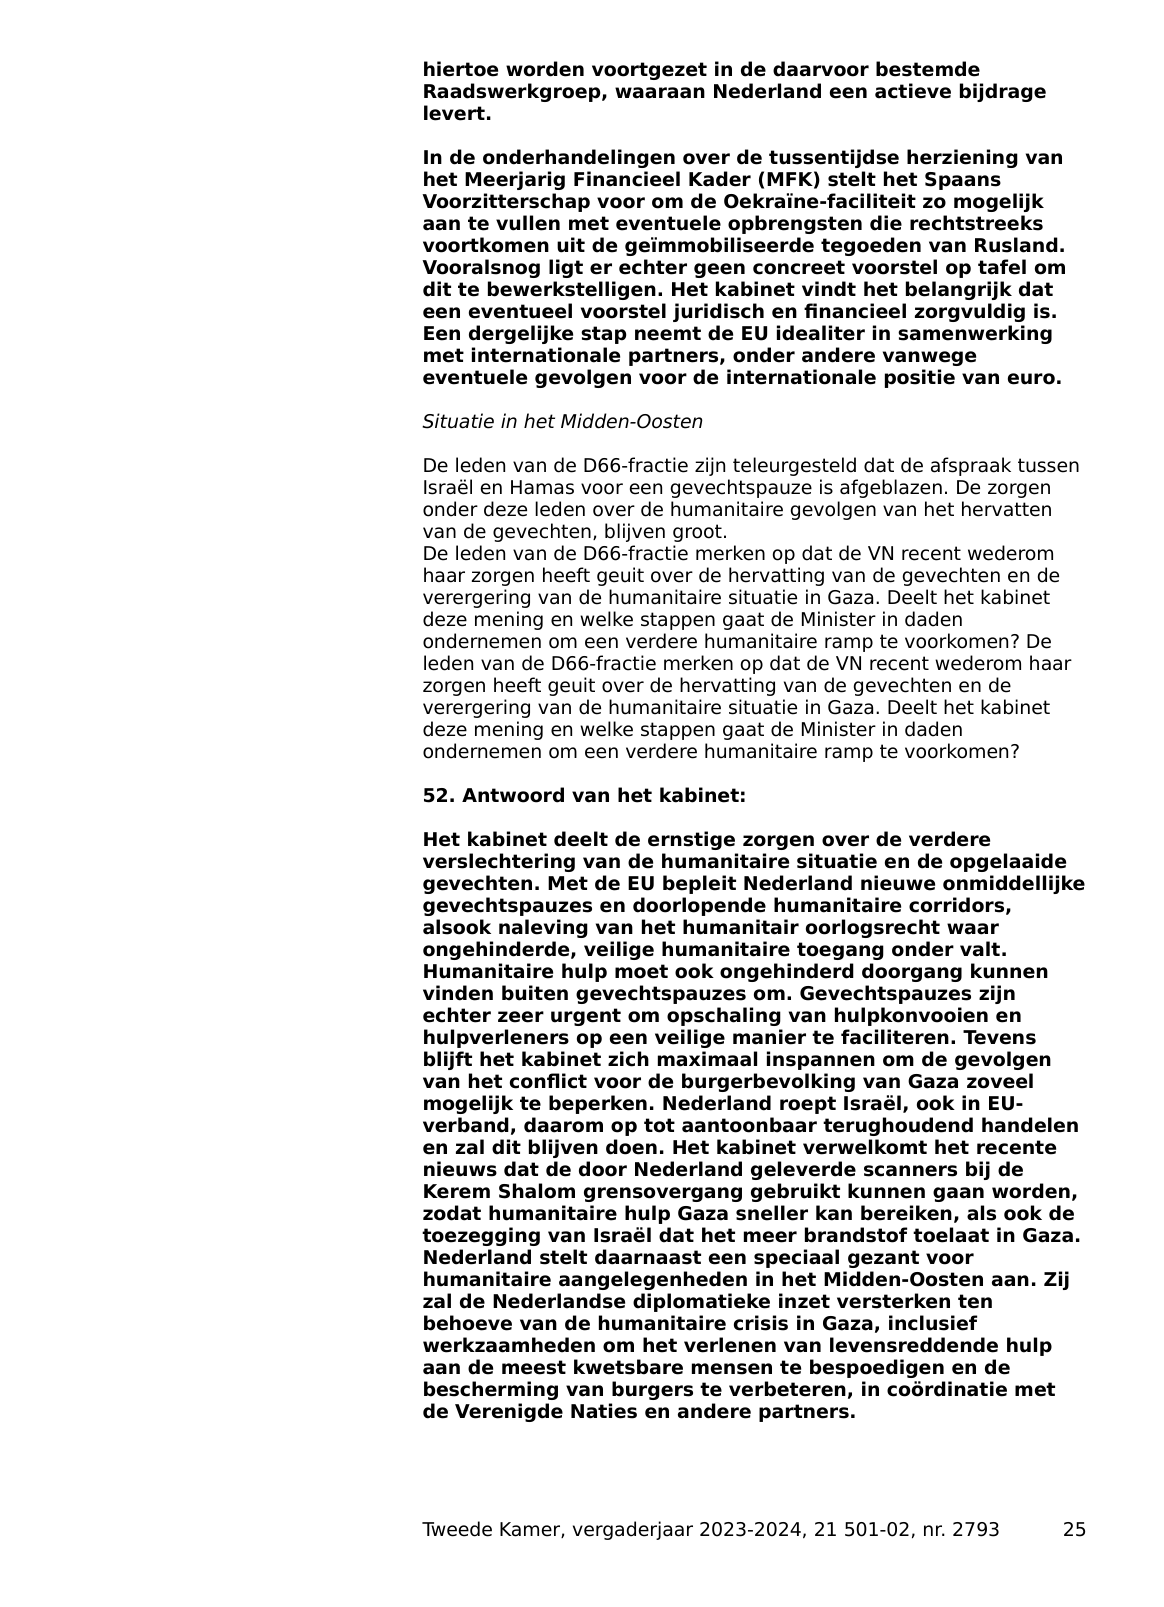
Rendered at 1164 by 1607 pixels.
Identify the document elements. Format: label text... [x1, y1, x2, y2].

text hiertoe worden voortgezet in de daarvoor bestemde Raadswerkgroep, waaraan Nederland een actieve bijdrage levert. [422, 59, 1087, 125]
text Het kabinet deelt de ernstige zorgen over de verdere verslechtering van de humanitaire situatie en de opgelaaide gevechten. Met de EU bepleit Nederland nieuwe onmiddellijke gevechtspauzes en doorlopende humanitaire corridors, alsook naleving van het humanitair oorlogsrecht waar ongehinderde, veilige humanitaire toegang onder valt. Humanitaire hulp moet ook ongehinderd doorgang kunnen vinden buiten gevechtspauzes om. Gevechtspauzes zijn echter zeer urgent om opschaling van hulpkonvooien en hulpverleners op een veilige manier te faciliteren. Tevens blijft het kabinet zich maximaal inspannen om de gevolgen van het conflict voor de burgerbevolking van Gaza zoveel mogelijk te beperken. Nederland roept Israël, ook in EU-verband, daarom op tot aantoonbaar terughoudend handelen en zal dit blijven doen. Het kabinet verwelkomt het recente nieuws dat de door Nederland geleverde scanners bij de Kerem Shalom grensovergang gebruikt kunnen gaan worden, zodat humanitaire hulp Gaza sneller kan bereiken, als ook de toezegging van Israël dat het meer brandstof toelaat in Gaza. Nederland stelt daarnaast een speciaal gezant voor humanitaire aangelegenheden in het Midden-Oosten aan. Zij zal de Nederlandse diplomatieke inzet versterken ten behoeve van de humanitaire crisis in Gaza, inclusief werkzaamheden om het verlenen van levensreddende hulp aan de meest kwetsbare mensen te bespoedigen en de bescherming van burgers te verbeteren, in coördinatie met de Verenigde Naties en andere partners. [422, 829, 1087, 1423]
text De leden van de D66-fractie zijn teleurgesteld dat de afspraak tussen Israël en Hamas voor een gevechtspauze is afgeblazen. De zorgen onder deze leden over de humanitaire gevolgen van het hervatten van de gevechten, blijven groot. [422, 455, 1087, 543]
text In de onderhandelingen over de tussentijdse herziening van het Meerjarig Financieel Kader (MFK) stelt het Spaans Voorzitterschap voor om de Oekraïne-faciliteit zo mogelijk aan te vullen met eventuele opbrengsten die rechtstreeks voortkomen uit de geïmmobiliseerde tegoeden van Rusland. Vooralsnog ligt er echter geen concreet voorstel op tafel om dit te bewerkstelligen. Het kabinet vindt het belangrijk dat een eventueel voorstel juridisch en financieel zorgvuldig is. Een dergelijke stap neemt de EU idealiter in samenwerking met internationale partners, onder andere vanwege eventuele gevolgen voor de internationale positie van euro. [422, 147, 1087, 389]
subtitle Situatie in het Midden-Oosten [422, 411, 1087, 433]
text De leden van de D66-fractie merken op dat de VN recent wederom haar zorgen heeft geuit over de hervatting van de gevechten en de verergering van de humanitaire situatie in Gaza. Deelt het kabinet deze mening en welke stappen gaat de Minister in daden ondernemen om een verdere humanitaire ramp te voorkomen? De leden van de D66-fractie merken op dat de VN recent wederom haar zorgen heeft geuit over de hervatting van de gevechten en de verergering van de humanitaire situatie in Gaza. Deelt het kabinet deze mening en welke stappen gaat de Minister in daden ondernemen om een verdere humanitaire ramp te voorkomen? [422, 543, 1087, 763]
subtitle 52. Antwoord van het kabinet: [422, 785, 1087, 807]
